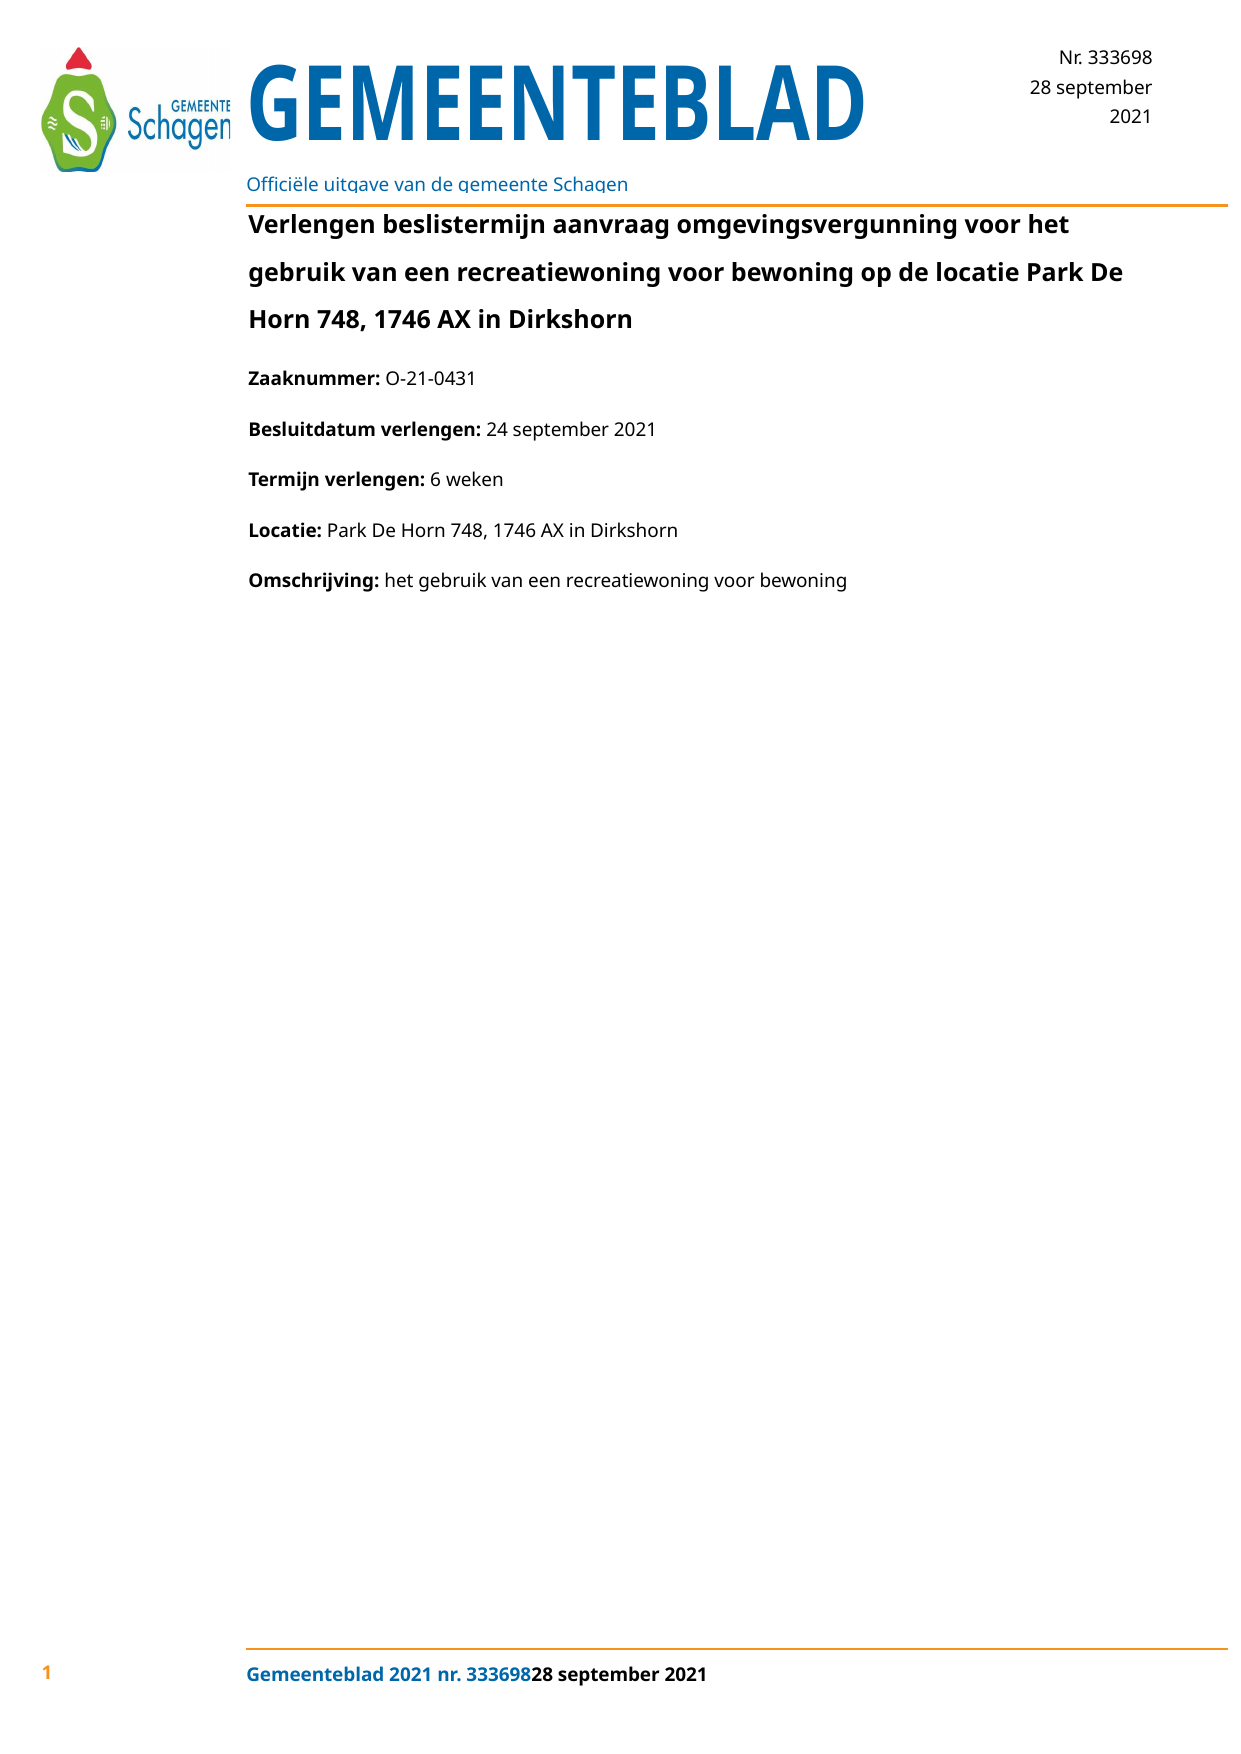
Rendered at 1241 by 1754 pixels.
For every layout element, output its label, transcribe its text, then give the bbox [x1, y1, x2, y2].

text Besluitdatum verlengen: 24 september 2021 [248, 416, 1152, 442]
text Locatie: Park De Horn 748, 1746 AX in Dirkshorn [248, 517, 1152, 542]
text Zaaknummer: O-21-0431 [248, 366, 1152, 391]
text Termijn verlengen: 6 weken [248, 466, 1152, 492]
text Omschrijving: het gebruik van een recreatiewoning voor bewoning [248, 567, 1152, 593]
picture [41, 47, 231, 172]
text Verlengen beslistermijn aanvraag omgevingsvergunning voor het gebruik van een recreatiewoning voor bewoning op de locatie Park De Horn 748, 1746 AX in Dirkshorn [248, 207, 1152, 336]
